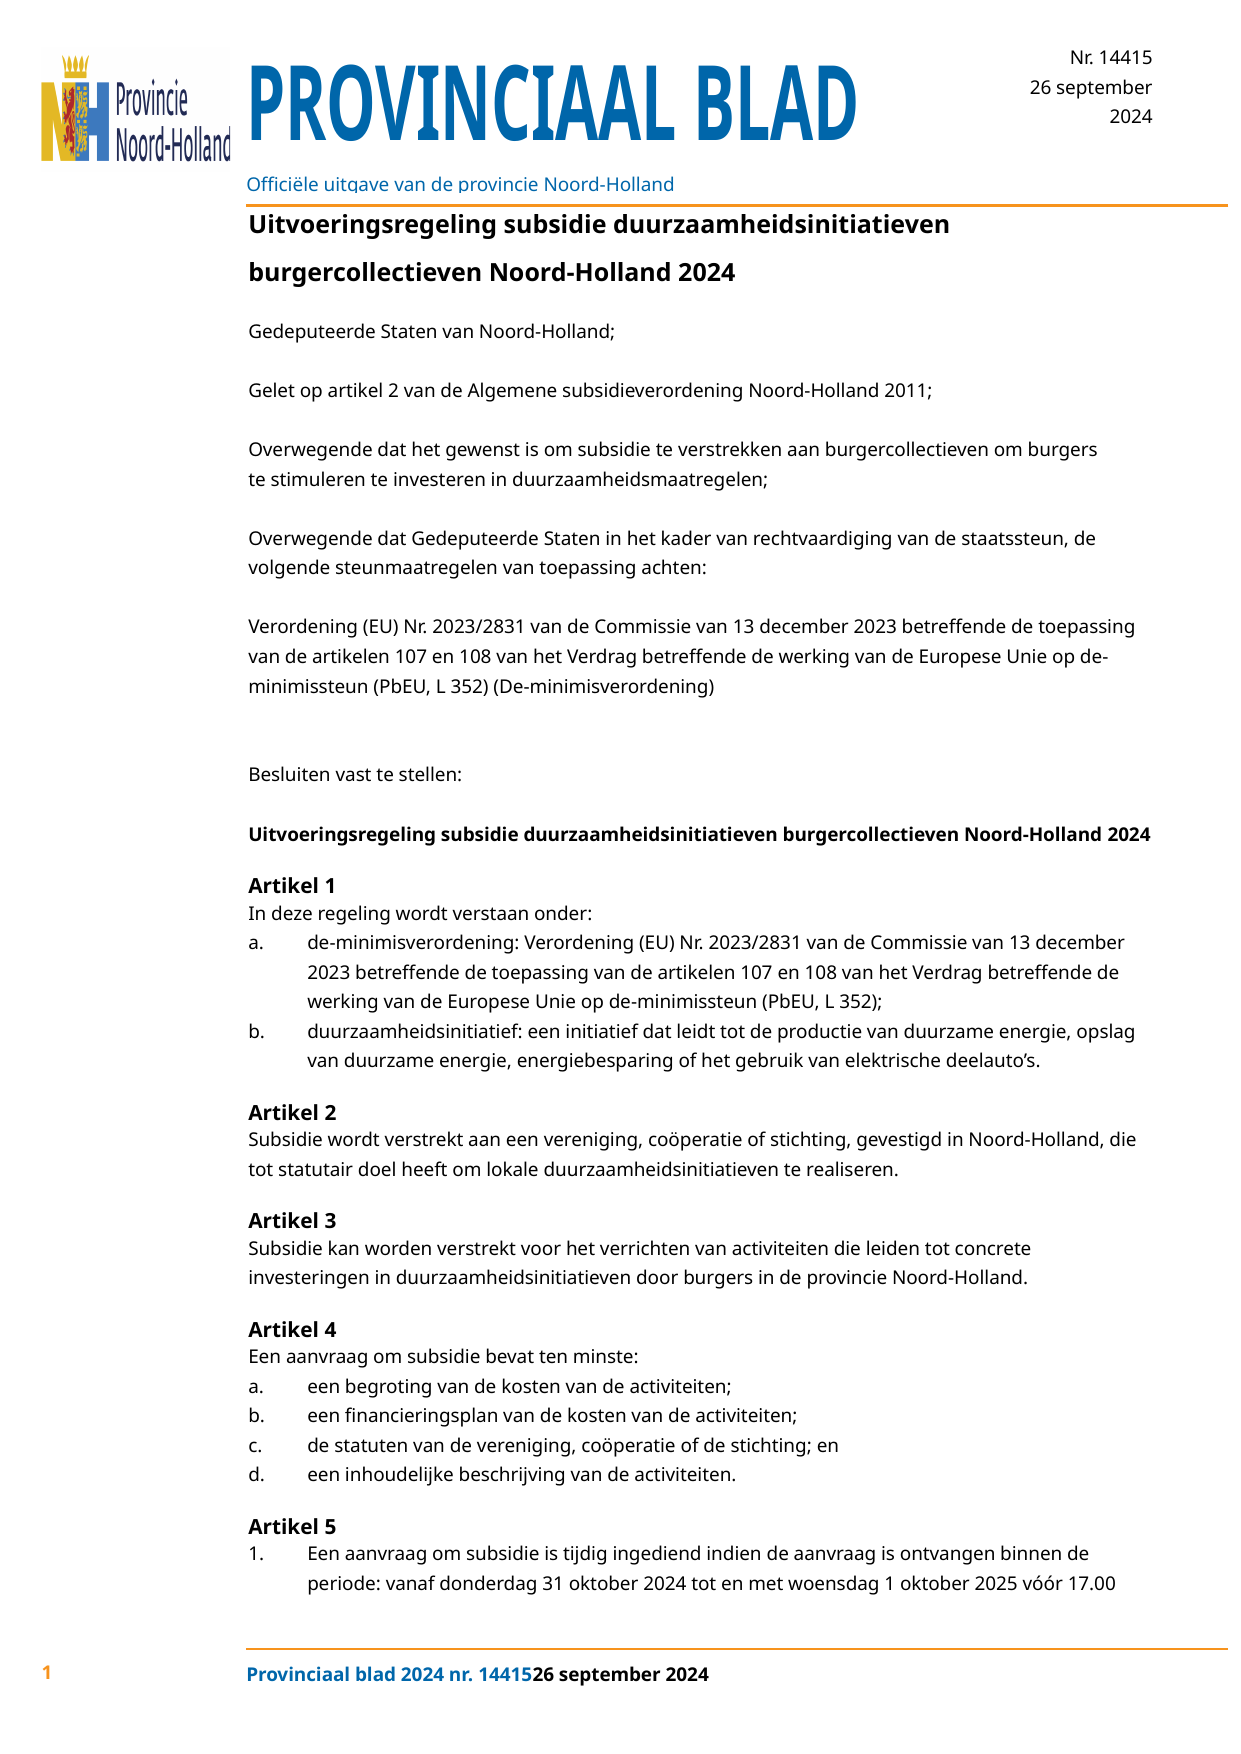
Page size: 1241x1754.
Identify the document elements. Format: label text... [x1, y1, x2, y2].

text Uitvoeringsregeling subsidie duurzaamheidsinitiatieven burgercollectieven Noord-Holland 2024 [248, 821, 1152, 847]
picture [41, 47, 231, 172]
list een financieringsplan van de kosten van de activiteiten; [248, 1402, 1152, 1428]
text Artikel 4 [248, 1315, 1152, 1343]
text Een aanvraag om subsidie bevat ten minste: [248, 1343, 1152, 1369]
text Uitvoeringsregeling subsidie duurzaamheidsinitiatieven burgercollectieven Noord-Holland 2024 [248, 207, 1152, 288]
text Artikel 3 [248, 1206, 1152, 1235]
list de statuten van de vereniging, coöperatie of de stichting; en [248, 1432, 1152, 1458]
text te stimuleren te investeren in duurzaamheidsmaatregelen; [248, 466, 1152, 492]
text Gedeputeerde Staten van Noord-Holland; [248, 318, 1152, 344]
list een inhoudelijke beschrijving van de activiteiten. [248, 1462, 1152, 1487]
text Artikel 1 [248, 871, 1152, 900]
list duurzaamheidsinitiatief: een initiatief dat leidt tot de productie van duurzame energie, opslag van duurzame energie, energiebesparing of het gebruik van elektrische deelauto’s. [248, 1018, 1152, 1073]
text Besluiten vast te stellen: [248, 762, 1152, 787]
text In deze regeling wordt verstaan onder: [248, 900, 1152, 925]
text Overwegende dat het gewenst is om subsidie te verstrekken aan burgercollectieven om burgers [248, 436, 1152, 462]
text Artikel 2 [248, 1098, 1152, 1126]
text Artikel 5 [248, 1512, 1152, 1541]
list de-minimisverordening: Verordening (EU) Nr. 2023/2831 van de Commissie van 13 december 2023 betreffende de toepassing van de artikelen 107 en 108 van het Verdrag betreffende de werking van de Europese Unie op de-minimissteun (PbEU, L 352); [248, 929, 1152, 1014]
text Subsidie kan worden verstrekt voor het verrichten van activiteiten die leiden tot concrete investeringen in duurzaamheidsinitiatieven door burgers in de provincie Noord-Holland. [248, 1235, 1152, 1290]
text Subsidie wordt verstrekt aan een vereniging, coöperatie of stichting, gevestigd in Noord-Holland, die tot statutair doel heeft om lokale duurzaamheidsinitiatieven te realiseren. [248, 1126, 1152, 1182]
list een begroting van de kosten van de activiteiten; [248, 1373, 1152, 1399]
text Verordening (EU) Nr. 2023/2831 van de Commissie van 13 december 2023 betreffende de toepassing van de artikelen 107 en 108 van het Verdrag betreffende de werking van de Europese Unie op de-minimissteun (PbEU, L 352) (De-minimisverordening) [248, 614, 1152, 699]
text Overwegende dat Gedeputeerde Staten in het kader van rechtvaardiging van de staatssteun, de volgende steunmaatregelen van toepassing achten: [248, 525, 1152, 580]
list Een aanvraag om subsidie is tijdig ingediend indien de aanvraag is ontvangen binnen de periode: vanaf donderdag 31 oktober 2024 tot en met woensdag 1 oktober 2025 vóór 17.00 [248, 1541, 1152, 1596]
text Gelet op artikel 2 van de Algemene subsidieverordening Noord-Holland 2011; [248, 377, 1152, 403]
